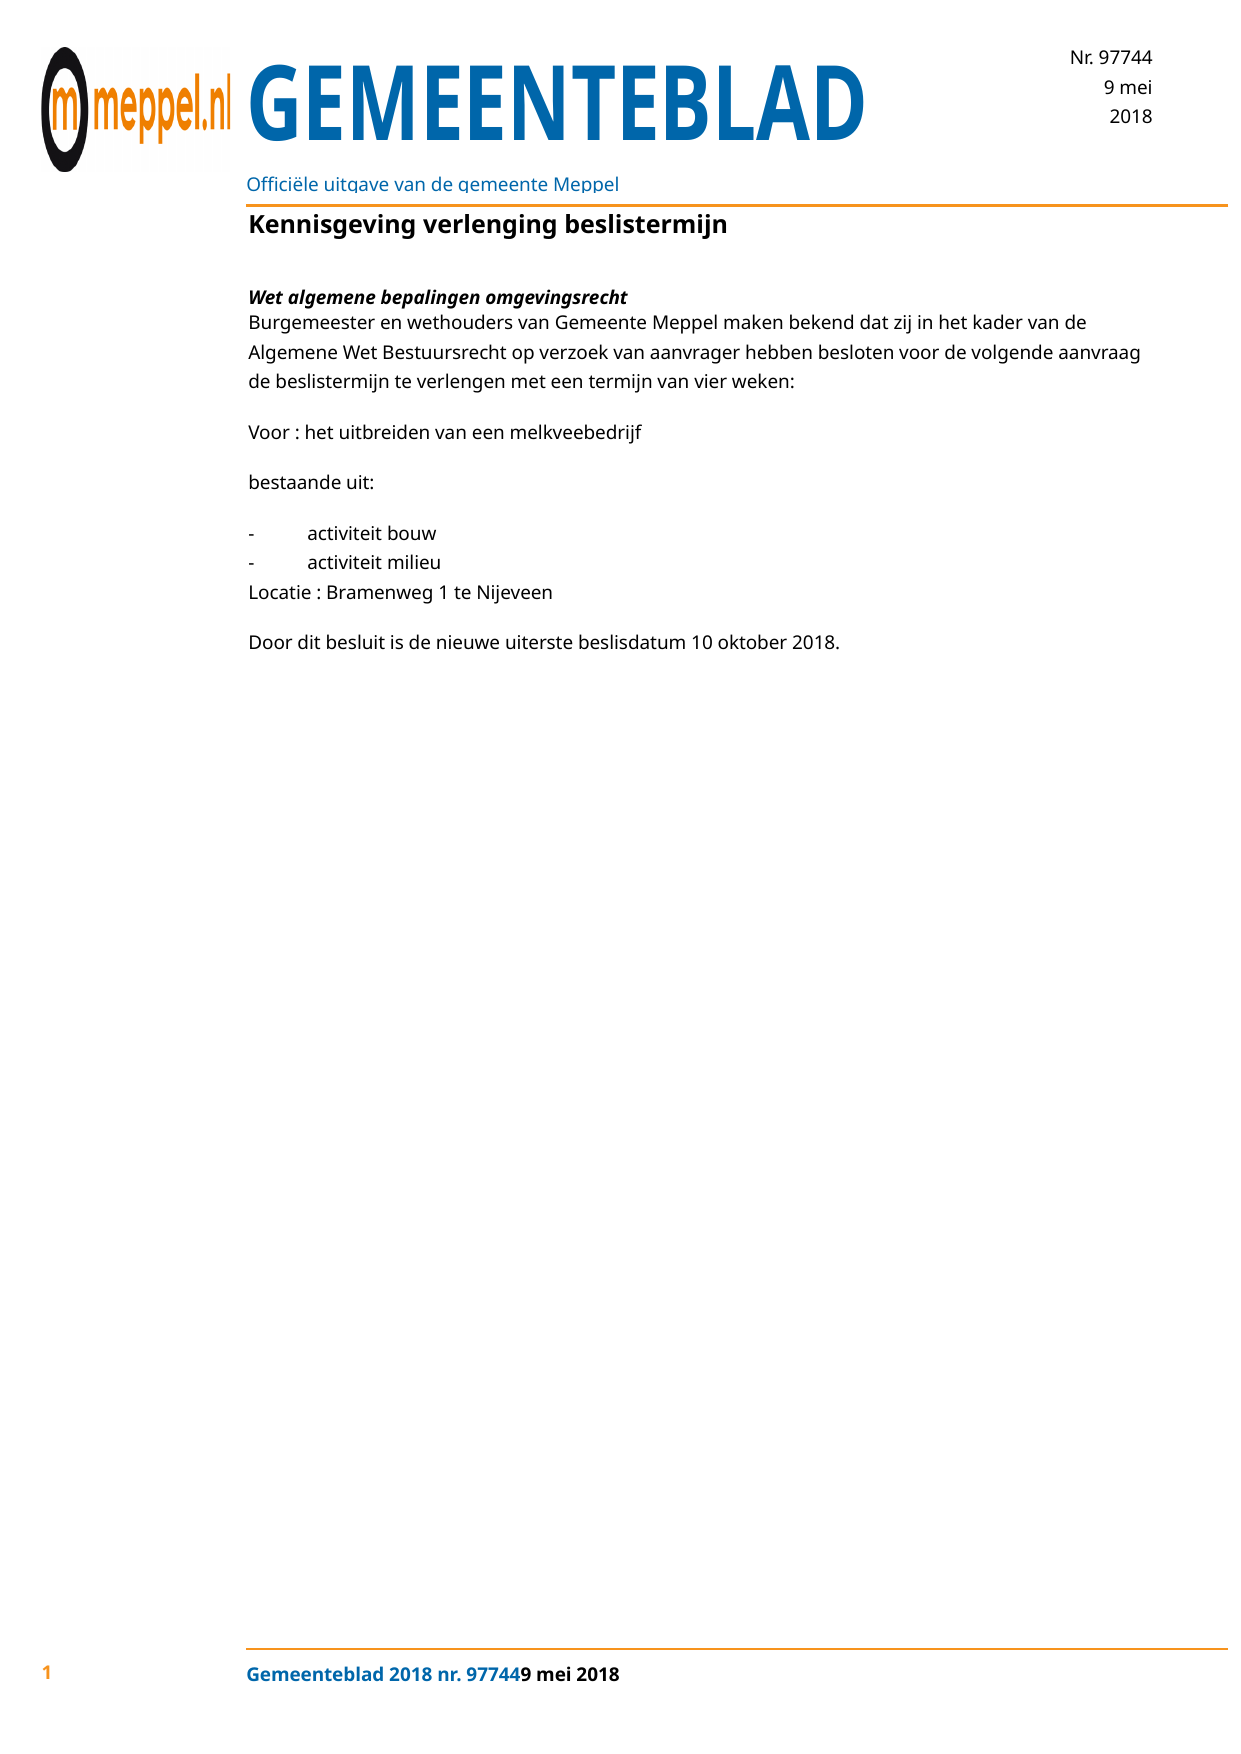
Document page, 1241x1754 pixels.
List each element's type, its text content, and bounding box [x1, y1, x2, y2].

text Voor : het uitbreiden van een melkveebedrijf [248, 419, 1152, 445]
text Door dit besluit is de nieuwe uiterste beslisdatum 10 oktober 2018. [248, 629, 1152, 655]
text bestaande uit: [248, 469, 1152, 495]
text Wet algemene bepalingen omgevingsrecht [248, 284, 1152, 309]
text Locatie : Bramenweg 1 te Nijeveen [248, 579, 1152, 605]
text Kennisgeving verlenging beslistermijn [248, 207, 1152, 241]
list activiteit milieu [248, 549, 1152, 575]
list activiteit bouw [248, 520, 1152, 546]
picture [41, 47, 231, 172]
text Burgemeester en wethouders van Gemeente Meppel maken bekend dat zij in het kader van de Algemene Wet Bestuursrecht op verzoek van aanvrager hebben besloten voor de volgende aanvraag de beslistermijn te verlengen met een termijn van vier weken: [248, 309, 1152, 394]
